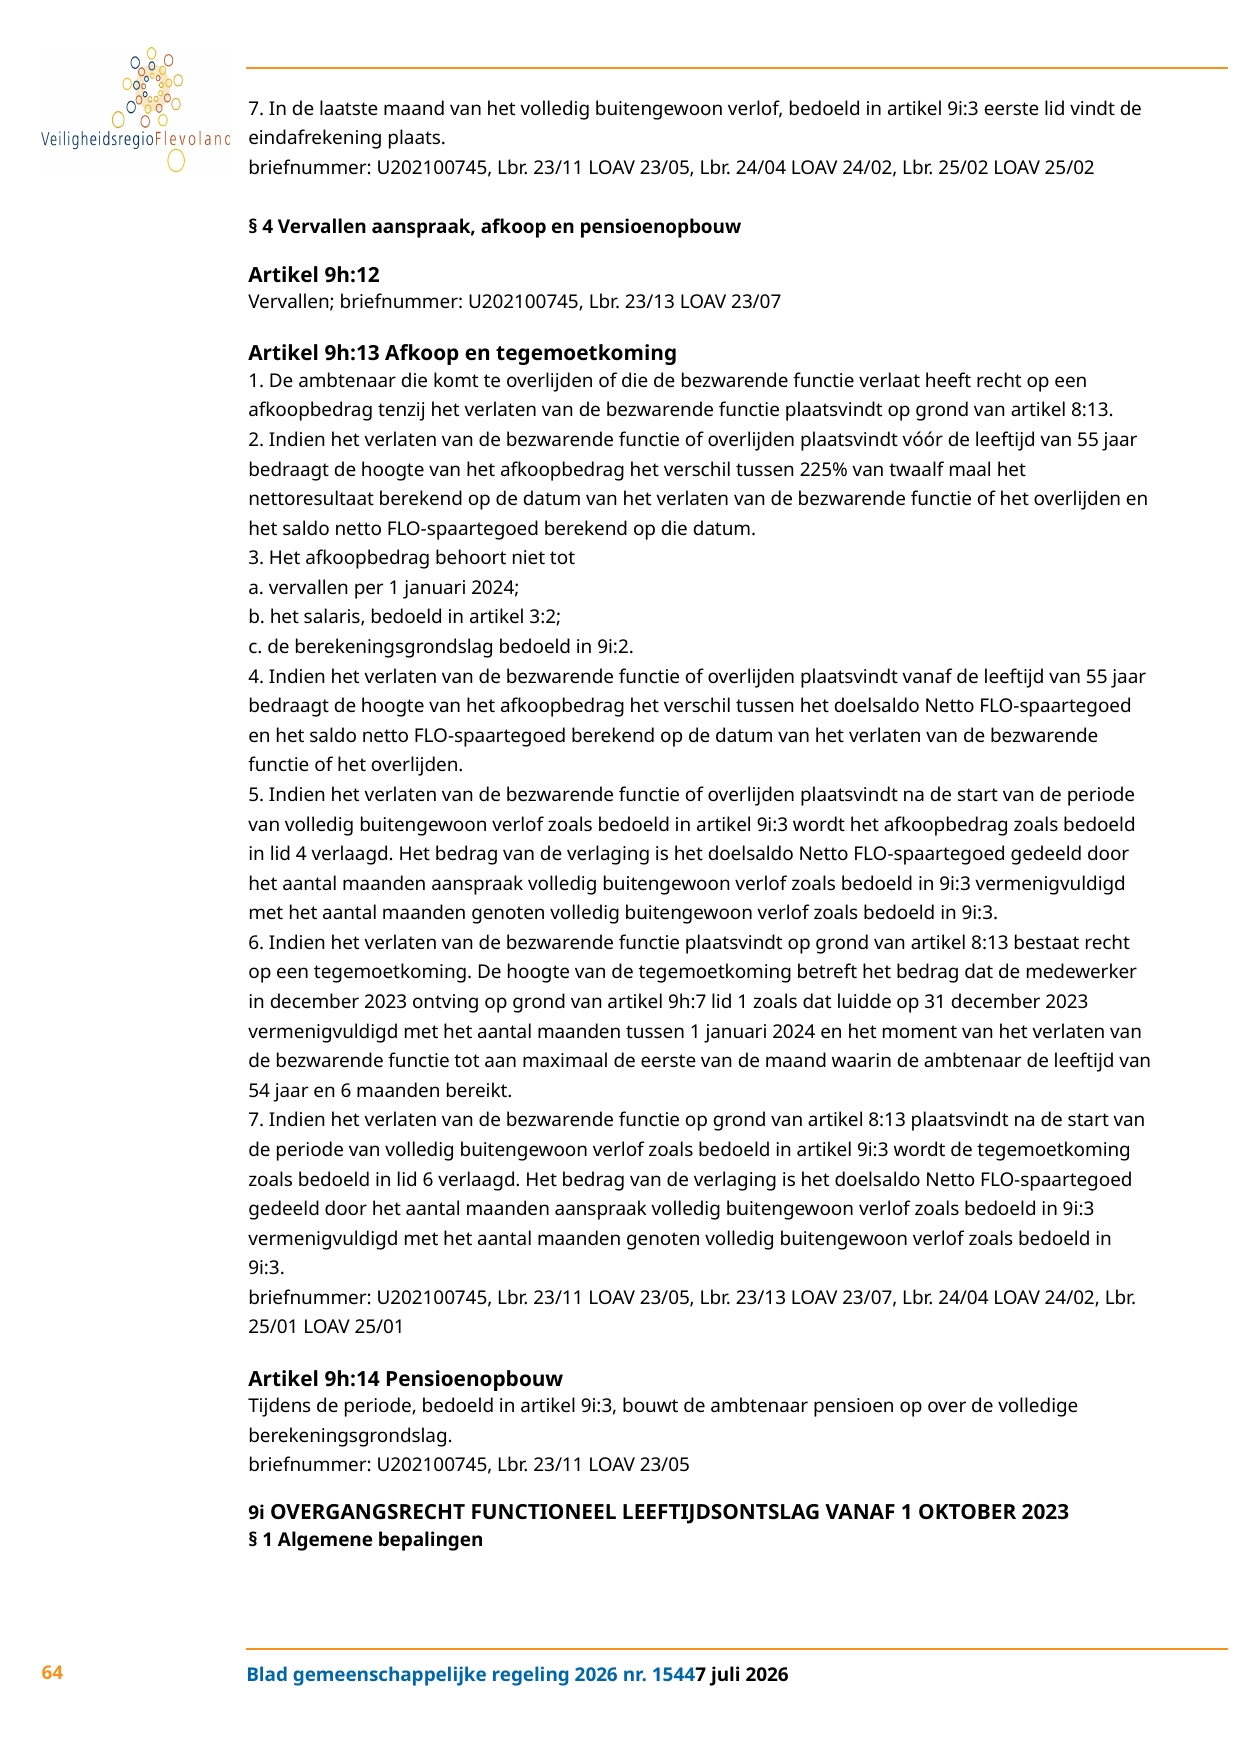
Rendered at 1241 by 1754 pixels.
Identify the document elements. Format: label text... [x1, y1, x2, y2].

text 1. De ambtenaar die komt te overlijden of die de bezwarende functie verlaat heeft recht op een afkoopbedrag tenzij het verlaten van de bezwarende functie plaatsvindt op grond van artikel 8:13. [248, 367, 1152, 422]
text Artikel 9h:13 Afkoop en tegemoetkoming [248, 338, 1152, 367]
text a. vervallen per 1 januari 2024; [248, 574, 1152, 600]
text briefnummer: U202100745, Lbr. 23/11 LOAV 23/05, Lbr. 23/13 LOAV 23/07, Lbr. 24/04 LOAV 24/02, Lbr. 25/01 LOAV 25/01 [248, 1284, 1152, 1339]
text b. het salaris, bedoeld in artikel 3:2; [248, 604, 1152, 629]
text briefnummer: U202100745, Lbr. 23/11 LOAV 23/05, Lbr. 24/04 LOAV 24/02, Lbr. 25/02 LOAV 25/02 [248, 154, 1152, 180]
text § 4 Vervallen aanspraak, afkoop en pensioenopbouw [248, 213, 1152, 239]
text Vervallen; briefnummer: U202100745, Lbr. 23/13 LOAV 23/07 [248, 288, 1152, 314]
text § 1 Algemene bepalingen [248, 1526, 1152, 1551]
text 3. Het afkoopbedrag behoort niet tot [248, 544, 1152, 570]
text c. de berekeningsgrondslag bedoeld in 9i:2. [248, 633, 1152, 659]
text Artikel 9h:14 Pensioenopbouw [248, 1364, 1152, 1392]
text briefnummer: U202100745, Lbr. 23/11 LOAV 23/05 [248, 1452, 1152, 1477]
text 4. Indien het verlaten van de bezwarende functie of overlijden plaatsvindt vanaf de leeftijd van 55 jaar bedraagt de hoogte van het afkoopbedrag het verschil tussen het doelsaldo Netto FLO-spaartegoed en het saldo netto FLO-spaartegoed berekend op de datum van het verlaten van de bezwarende functie of het overlijden. [248, 663, 1152, 777]
text 2. Indien het verlaten van de bezwarende functie of overlijden plaatsvindt vóór de leeftijd van 55 jaar bedraagt de hoogte van het afkoopbedrag het verschil tussen 225% van twaalf maal het nettoresultaat berekend op de datum van het verlaten van de bezwarende functie of het overlijden en het saldo netto FLO-spaartegoed berekend op die datum. [248, 426, 1152, 541]
text 7. Indien het verlaten van de bezwarende functie op grond van artikel 8:13 plaatsvindt na de start van de periode van volledig buitengewoon verlof zoals bedoeld in artikel 9i:3 wordt de tegemoetkoming zoals bedoeld in lid 6 verlaagd. Het bedrag van de verlaging is het doelsaldo Netto FLO-spaartegoed gedeeld door het aantal maanden aanspraak volledig buitengewoon verlof zoals bedoeld in 9i:3 vermenigvuldigd met het aantal maanden genoten volledig buitengewoon verlof zoals bedoeld in 9i:3. [248, 1107, 1152, 1280]
text Tijdens de periode, bedoeld in artikel 9i:3, bouwt de ambtenaar pensioen op over de volledige berekeningsgrondslag. [248, 1392, 1152, 1448]
text 5. Indien het verlaten van de bezwarende functie of overlijden plaatsvindt na de start van de periode van volledig buitengewoon verlof zoals bedoeld in artikel 9i:3 wordt het afkoopbedrag zoals bedoeld in lid 4 verlaagd. Het bedrag van de verlaging is het doelsaldo Netto FLO-spaartegoed gedeeld door het aantal maanden aanspraak volledig buitengewoon verlof zoals bedoeld in 9i:3 vermenigvuldigd met het aantal maanden genoten volledig buitengewoon verlof zoals bedoeld in 9i:3. [248, 781, 1152, 925]
text Artikel 9h:12 [248, 260, 1152, 288]
text 7. In de laatste maand van het volledig buitengewoon verlof, bedoeld in artikel 9i:3 eerste lid vindt de eindafrekening plaats. [248, 95, 1152, 150]
text 9i OVERGANGSRECHT FUNCTIONEEL LEEFTIJDSONTSLAG VANAF 1 OKTOBER 2023 [248, 1497, 1152, 1526]
text 6. Indien het verlaten van de bezwarende functie plaatsvindt op grond van artikel 8:13 bestaat recht op een tegemoetkoming. De hoogte van de tegemoetkoming betreft het bedrag dat de medewerker in december 2023 ontving op grond van artikel 9h:7 lid 1 zoals dat luidde op 31 december 2023 vermenigvuldigd met het aantal maanden tussen 1 januari 2024 en het moment van het verlaten van de bezwarende functie tot aan maximaal de eerste van de maand waarin de ambtenaar de leeftijd van 54 jaar en 6 maanden bereikt. [248, 929, 1152, 1103]
picture [41, 47, 231, 172]
